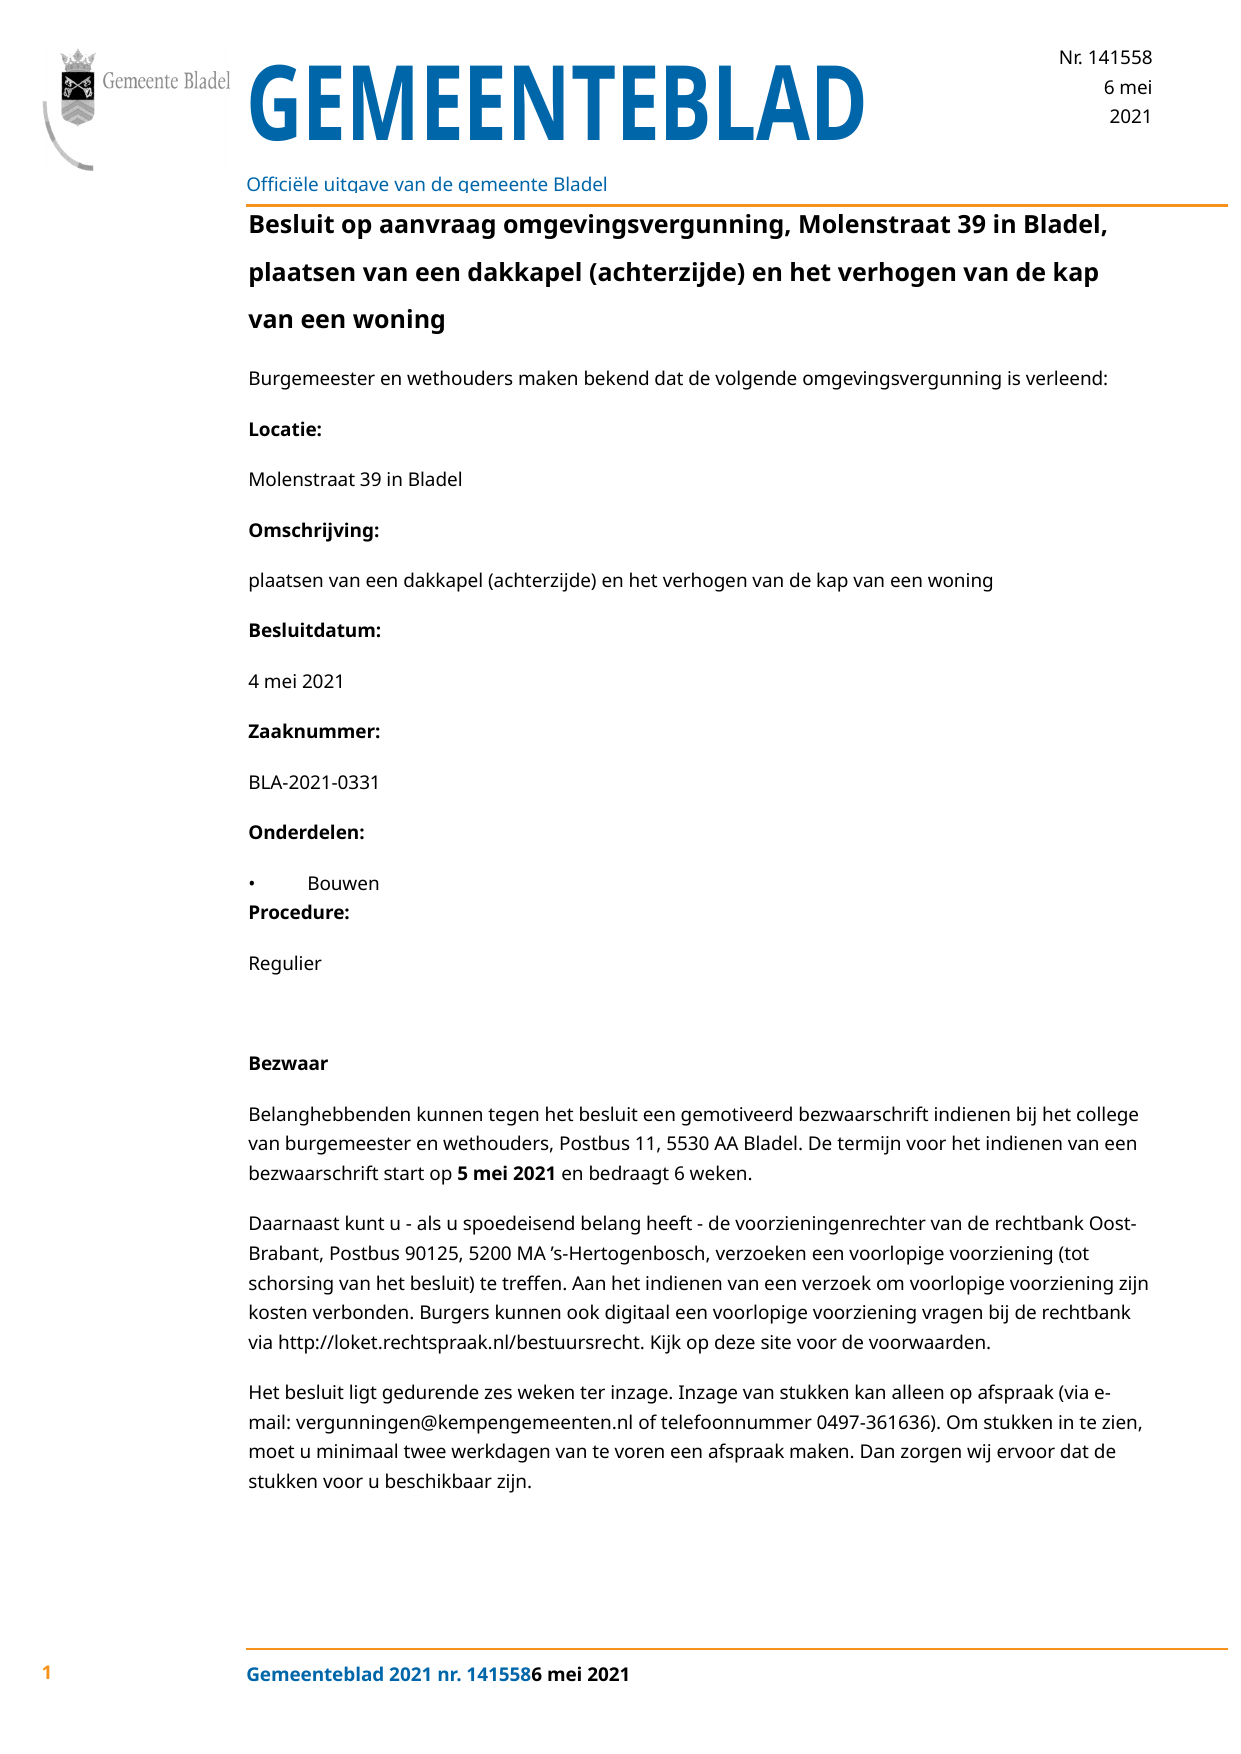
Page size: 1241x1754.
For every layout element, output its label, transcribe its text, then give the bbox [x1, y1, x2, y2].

text Daarnaast kunt u - als u spoedeisend belang heeft - de voorzieningenrechter van de rechtbank Oost-Brabant, Postbus 90125, 5200 MA ’s-Hertogenbosch, verzoeken een voorlopige voorziening (tot schorsing van het besluit) te treffen. Aan het indienen van een verzoek om voorlopige voorziening zijn kosten verbonden. Burgers kunnen ook digitaal een voorlopige voorziening vragen bij de rechtbank via http://loket.rechtspraak.nl/bestuursrecht. Kijk op deze site voor de voorwaarden. [248, 1211, 1152, 1354]
text Besluitdatum: [248, 618, 1152, 643]
text Locatie: [248, 416, 1152, 442]
text Onderdelen: [248, 819, 1152, 845]
list Bouwen [248, 870, 1152, 895]
text Zaaknummer: [248, 718, 1152, 744]
text Regulier [248, 950, 1152, 975]
picture [41, 47, 231, 172]
text Procedure: [248, 899, 1152, 925]
text Bezwaar [248, 1051, 1152, 1076]
text plaatsen van een dakkapel (achterzijde) en het verhogen van de kap van een woning [248, 567, 1152, 593]
text Molenstraat 39 in Bladel [248, 466, 1152, 492]
text 4 mei 2021 [248, 668, 1152, 694]
text Belanghebbenden kunnen tegen het besluit een gemotiveerd bezwaarschrift indienen bij het college van burgemeester en wethouders, Postbus 11, 5530 AA Bladel. De termijn voor het indienen van een bezwaarschrift start op 5 mei 2021 en bedraagt 6 weken. [248, 1101, 1152, 1186]
text BLA-2021-0331 [248, 769, 1152, 794]
text Omschrijving: [248, 517, 1152, 542]
text Burgemeester en wethouders maken bekend dat de volgende omgevingsvergunning is verleend: [248, 366, 1152, 391]
text Het besluit ligt gedurende zes weken ter inzage. Inzage van stukken kan alleen op afspraak (via e-mail: vergunningen@kempengemeenten.nl of telefoonnummer 0497-361636). Om stukken in te zien, moet u minimaal twee werkdagen van te voren een afspraak maken. Dan zorgen wij ervoor dat de stukken voor u beschikbaar zijn. [248, 1379, 1152, 1494]
text Besluit op aanvraag omgevingsvergunning, Molenstraat 39 in Bladel, plaatsen van een dakkapel (achterzijde) en het verhogen van de kap van een woning [248, 207, 1152, 336]
